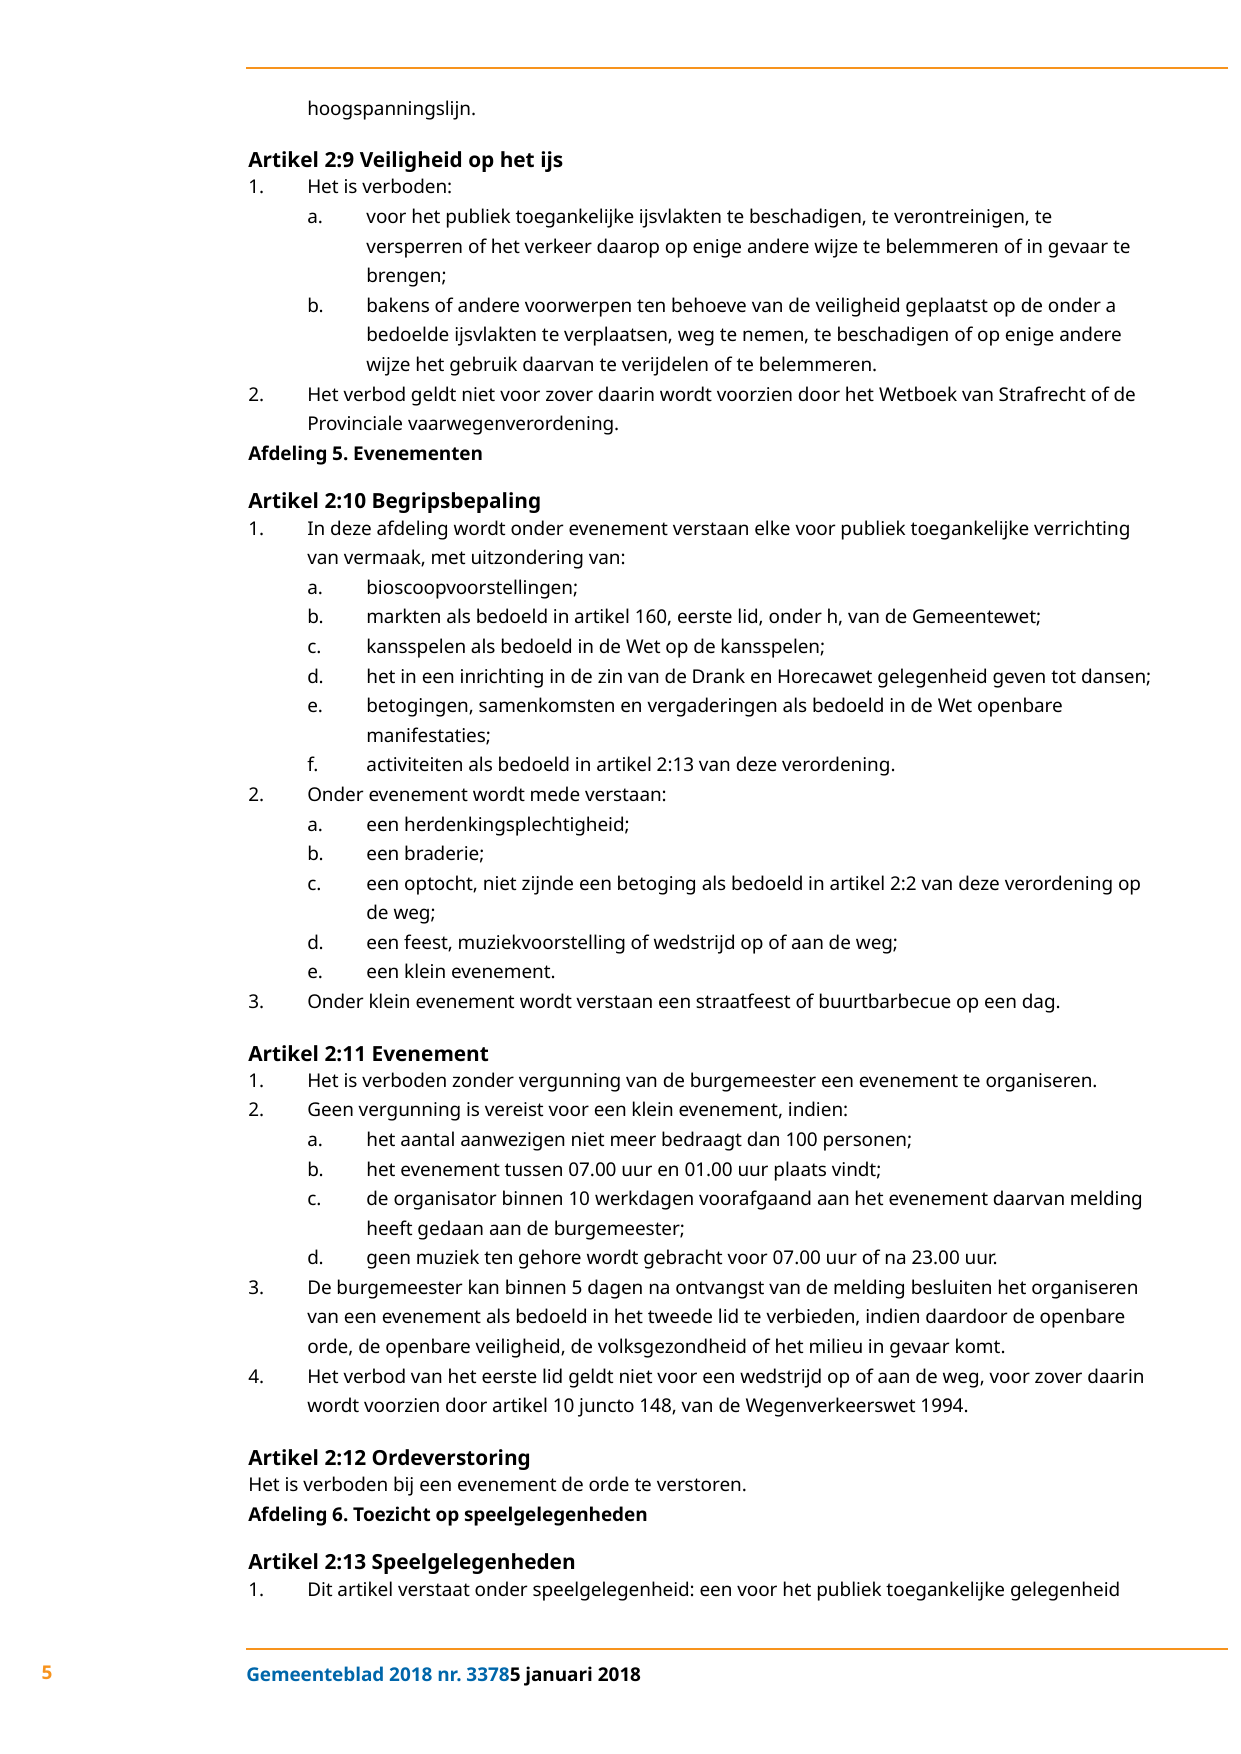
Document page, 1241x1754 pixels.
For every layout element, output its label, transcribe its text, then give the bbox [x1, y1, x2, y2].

text Afdeling 6. Toezicht op speelgelegenheden [248, 1501, 1152, 1527]
list Het verbod geldt niet voor zover daarin wordt voorzien door het Wetboek van Strafrecht of de Provinciale vaarwegenverordening. [248, 381, 1152, 436]
text Afdeling 5. Evenementen [248, 440, 1152, 466]
list Het verbod van het eerste lid geldt niet voor een wedstrijd op of aan de weg, voor zover daarin wordt voorzien door artikel 10 juncto 148, van de Wegenverkeerswet 1994. [248, 1363, 1152, 1418]
list kansspelen als bedoeld in de Wet op de kansspelen; [307, 633, 1152, 659]
list In deze afdeling wordt onder evenement verstaan elke voor publiek toegankelijke verrichting van vermaak, met uitzondering van: [248, 515, 1152, 570]
text Het is verboden bij een evenement de orde te verstoren. [248, 1471, 1152, 1497]
list Onder evenement wordt mede verstaan: [248, 781, 1152, 807]
text Artikel 2:13 Speelgelegenheden [248, 1547, 1152, 1576]
list bioscoopvoorstellingen; [307, 574, 1152, 600]
list een feest, muziekvoorstelling of wedstrijd op of aan de weg; [307, 929, 1152, 955]
list bakens of andere voorwerpen ten behoeve van de veiligheid geplaatst op de onder a bedoelde ijsvlakten te verplaatsen, weg te nemen, te beschadigen of op enige andere wijze het gebruik daarvan te verijdelen of te belemmeren. [307, 292, 1152, 377]
list geen muziek ten gehore wordt gebracht voor 07.00 uur of na 23.00 uur. [307, 1244, 1152, 1270]
list betogingen, samenkomsten en vergaderingen als bedoeld in de Wet openbare manifestaties; [307, 692, 1152, 748]
list de organisator binnen 10 werkdagen voorafgaand aan het evenement daarvan melding heeft gedaan aan de burgemeester; [307, 1185, 1152, 1241]
list hoogspanningslijn. [248, 95, 1152, 121]
list markten als bedoeld in artikel 160, eerste lid, onder h, van de Gemeentewet; [307, 604, 1152, 629]
list Geen vergunning is vereist voor een klein evenement, indien: [248, 1097, 1152, 1122]
list een klein evenement. [307, 959, 1152, 984]
picture [41, 47, 231, 172]
list De burgemeester kan binnen 5 dagen na ontvangst van de melding besluiten het organiseren van een evenement als bedoeld in het tweede lid te verbieden, indien daardoor de openbare orde, de openbare veiligheid, de volksgezondheid of het milieu in gevaar komt. [248, 1274, 1152, 1359]
list activiteiten als bedoeld in artikel 2:13 van deze verordening. [307, 752, 1152, 777]
list Het is verboden: [248, 174, 1152, 199]
list voor het publiek toegankelijke ijsvlakten te beschadigen, te verontreinigen, te versperren of het verkeer daarop op enige andere wijze te belemmeren of in gevaar te brengen; [307, 203, 1152, 288]
list Dit artikel verstaat onder speelgelegenheid: een voor het publiek toegankelijke gelegenheid [248, 1576, 1152, 1602]
list een braderie; [307, 840, 1152, 866]
list Het is verboden zonder vergunning van de burgemeester een evenement te organiseren. [248, 1067, 1152, 1093]
text Artikel 2:12 Ordeverstoring [248, 1443, 1152, 1471]
list het aantal aanwezigen niet meer bedraagt dan 100 personen; [307, 1126, 1152, 1152]
list een optocht, niet zijnde een betoging als bedoeld in artikel 2:2 van deze verordening op de weg; [307, 870, 1152, 925]
text Artikel 2:9 Veiligheid op het ijs [248, 145, 1152, 174]
list het evenement tussen 07.00 uur en 01.00 uur plaats vindt; [307, 1156, 1152, 1182]
text Artikel 2:11 Evenement [248, 1039, 1152, 1067]
list het in een inrichting in de zin van de Drank en Horecawet gelegenheid geven tot dansen; [307, 663, 1152, 688]
list Onder klein evenement wordt verstaan een straatfeest of buurtbarbecue op een dag. [248, 988, 1152, 1014]
text Artikel 2:10 Begripsbepaling [248, 486, 1152, 515]
list een herdenkingsplechtigheid; [307, 811, 1152, 836]
